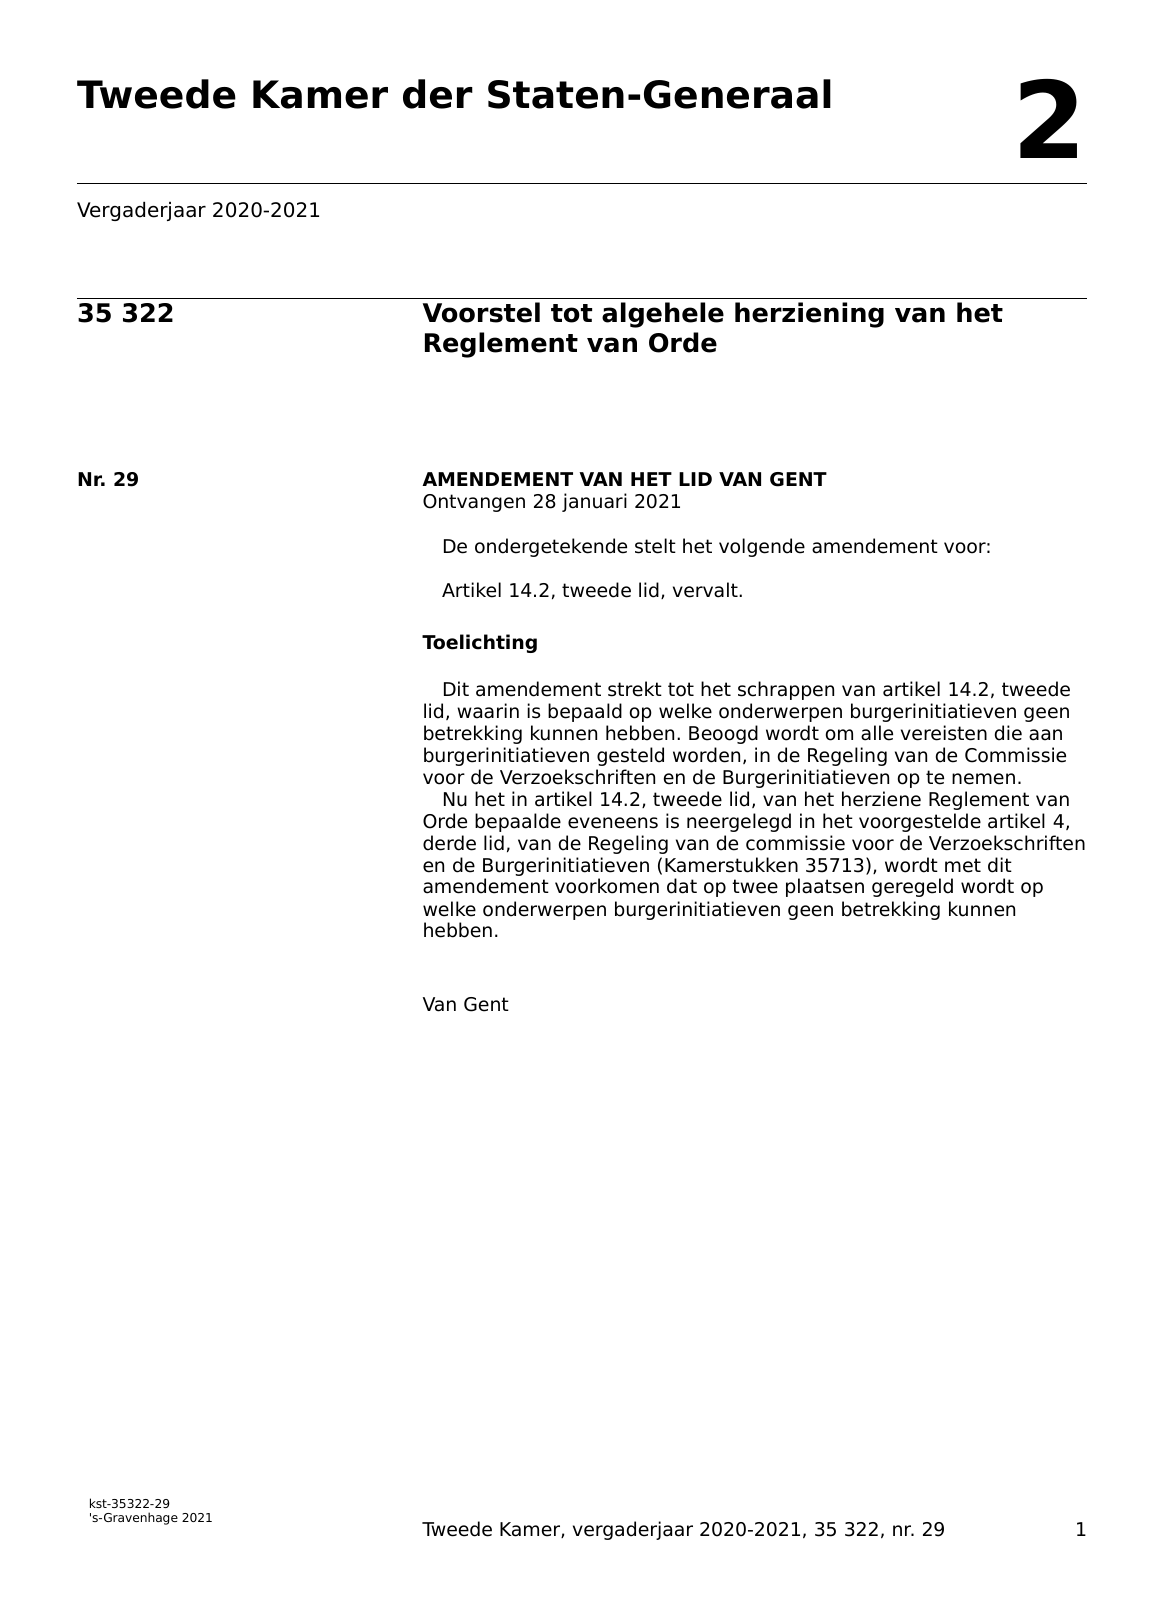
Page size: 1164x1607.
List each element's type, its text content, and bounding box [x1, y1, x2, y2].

subtitle Nr. 29 AMENDEMENT VAN HET LID VAN GENT [77, 469, 1087, 491]
text Nu het in artikel 14.2, tweede lid, van het herziene Reglement van Orde bepaalde eveneens is neergelegd in het voorgestelde artikel 4, derde lid, van de Regeling van de commissie voor de Verzoekschriften en de Burgerinitiatieven (Kamerstukken 35713), wordt met dit amendement voorkomen dat op twee plaatsen geregeld wordt op welke onderwerpen burgerinitiatieven geen betrekking kunnen hebben. [422, 788, 1087, 942]
text Van Gent [422, 972, 1087, 1016]
text Artikel 14.2, tweede lid, vervalt. [422, 580, 1087, 602]
table_header Tweede Kamer der Staten-Generaal [77, 59, 886, 183]
table_header 2 [886, 59, 1087, 183]
subtitle Toelichting [422, 632, 1087, 654]
text De ondergetekende stelt het volgende amendement voor: [422, 536, 1087, 557]
text kst-35322-29 [88, 1497, 323, 1511]
text 's-Gravenhage 2021 [88, 1511, 323, 1525]
subtitle 35 322 Voorstel tot algehele herziening van het Reglement van Orde [77, 299, 1087, 358]
table_cell Vergaderjaar 2020-2021 [77, 184, 1087, 298]
text Ontvangen 28 januari 2021 [422, 491, 1087, 513]
text Dit amendement strekt tot het schrappen van artikel 14.2, tweede lid, waarin is bepaald op welke onderwerpen burgerinitiatieven geen betrekking kunnen hebben. Beoogd wordt om alle vereisten die aan burgerinitiatieven gesteld worden, in de Regeling van de Commissie voor de Verzoekschriften en de Burgerinitiatieven op te nemen. [422, 679, 1087, 788]
